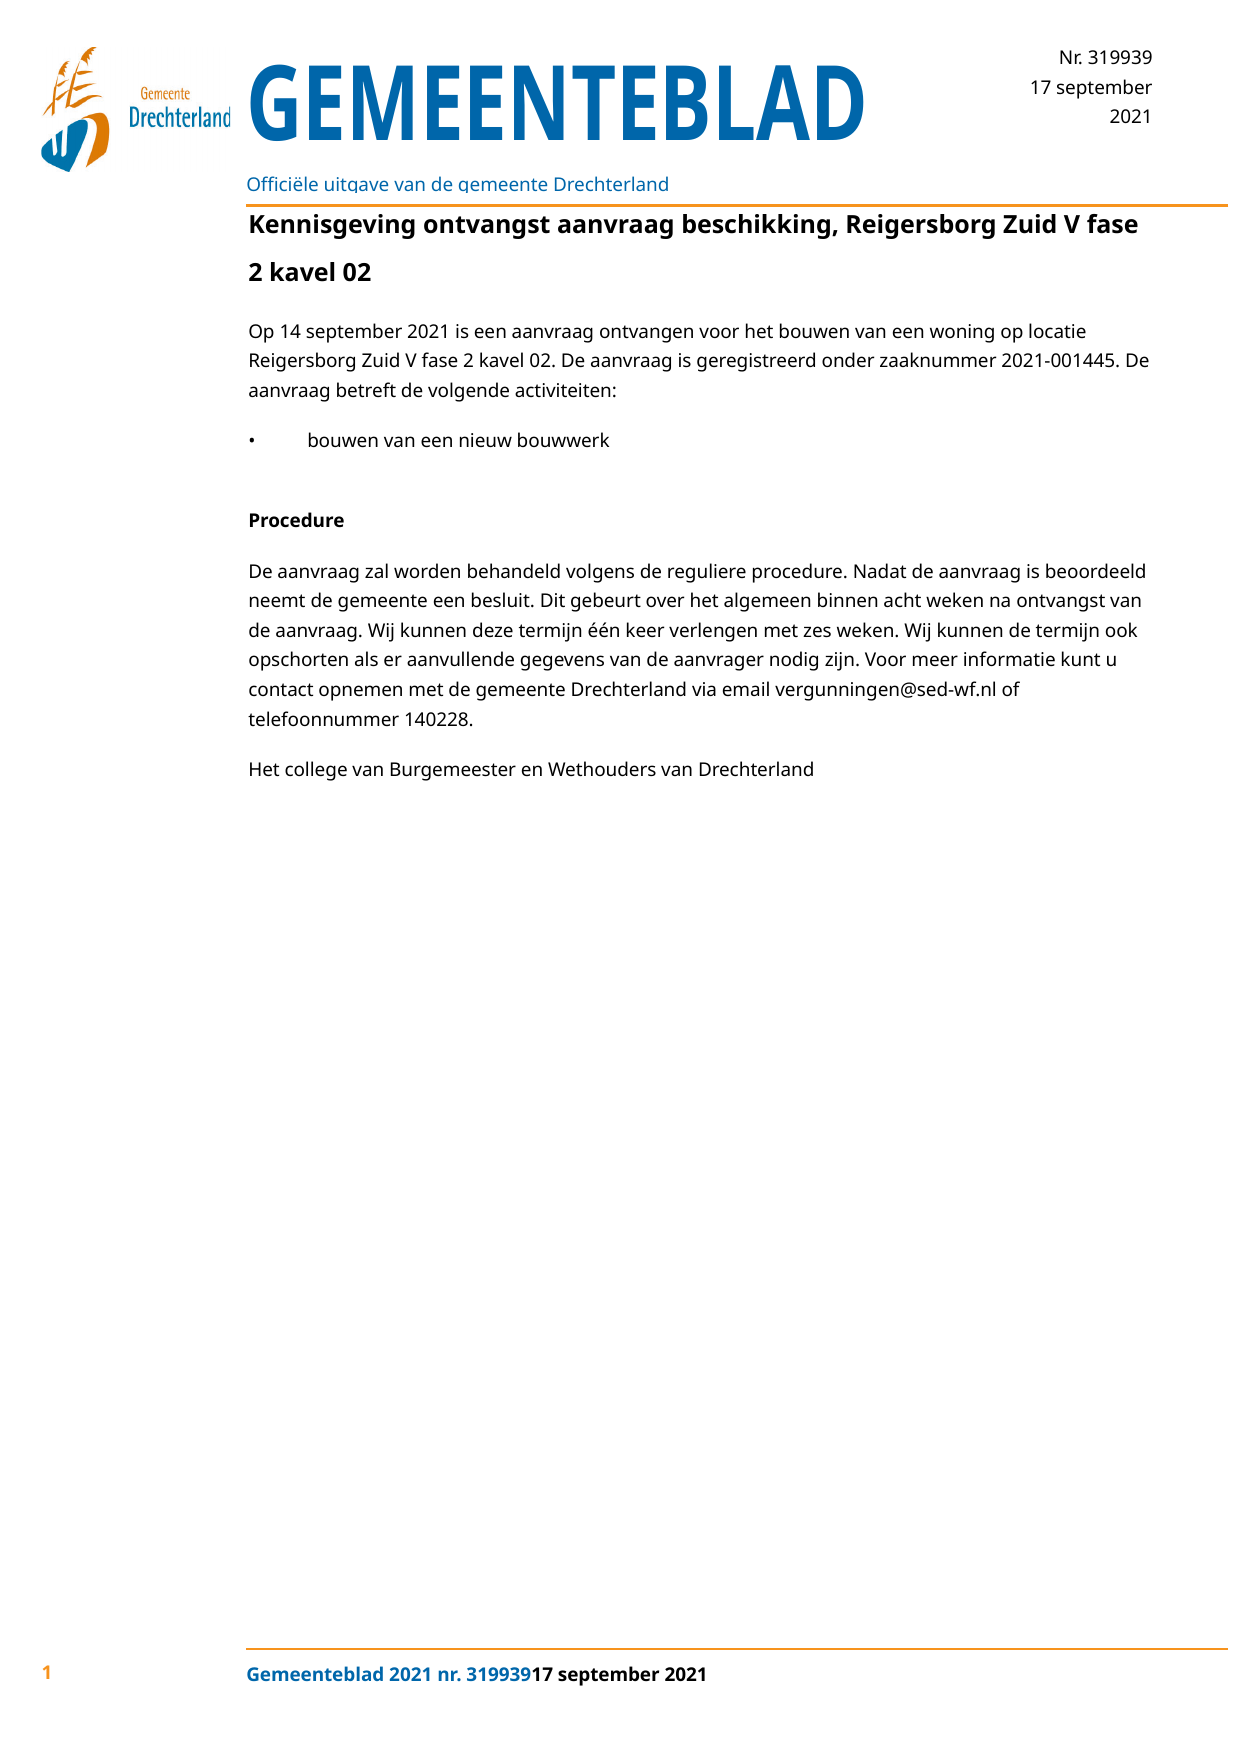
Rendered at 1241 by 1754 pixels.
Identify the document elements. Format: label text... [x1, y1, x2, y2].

picture [41, 158, 64, 172]
text Kennisgeving ontvangst aanvraag beschikking, Reigersborg Zuid V fase 2 kavel 02 [248, 207, 1152, 288]
picture [41, 47, 231, 172]
text De aanvraag zal worden behandeld volgens de reguliere procedure. Nadat de aanvraag is beoordeeld neemt de gemeente een besluit. Dit gebeurt over het algemeen binnen acht weken na ontvangst van de aanvraag. Wij kunnen deze termijn één keer verlengen met zes weken. Wij kunnen de termijn ook opschorten als er aanvullende gegevens van de aanvrager nodig zijn. Voor meer informatie kunt u contact opnemen met de gemeente Drechterland via email vergunningen@sed-wf.nl of telefoonnummer 140228. [248, 558, 1152, 732]
text Het college van Burgemeester en Wethouders van Drechterland [248, 756, 1152, 782]
list bouwen van een nieuw bouwwerk [248, 427, 1152, 453]
text Procedure [248, 507, 1152, 533]
text Op 14 september 2021 is een aanvraag ontvangen voor het bouwen van een woning op locatie Reigersborg Zuid V fase 2 kavel 02. De aanvraag is geregistreerd onder zaaknummer 2021-001445. De aanvraag betreft de volgende activiteiten: [248, 318, 1152, 403]
picture [226, 115, 231, 124]
